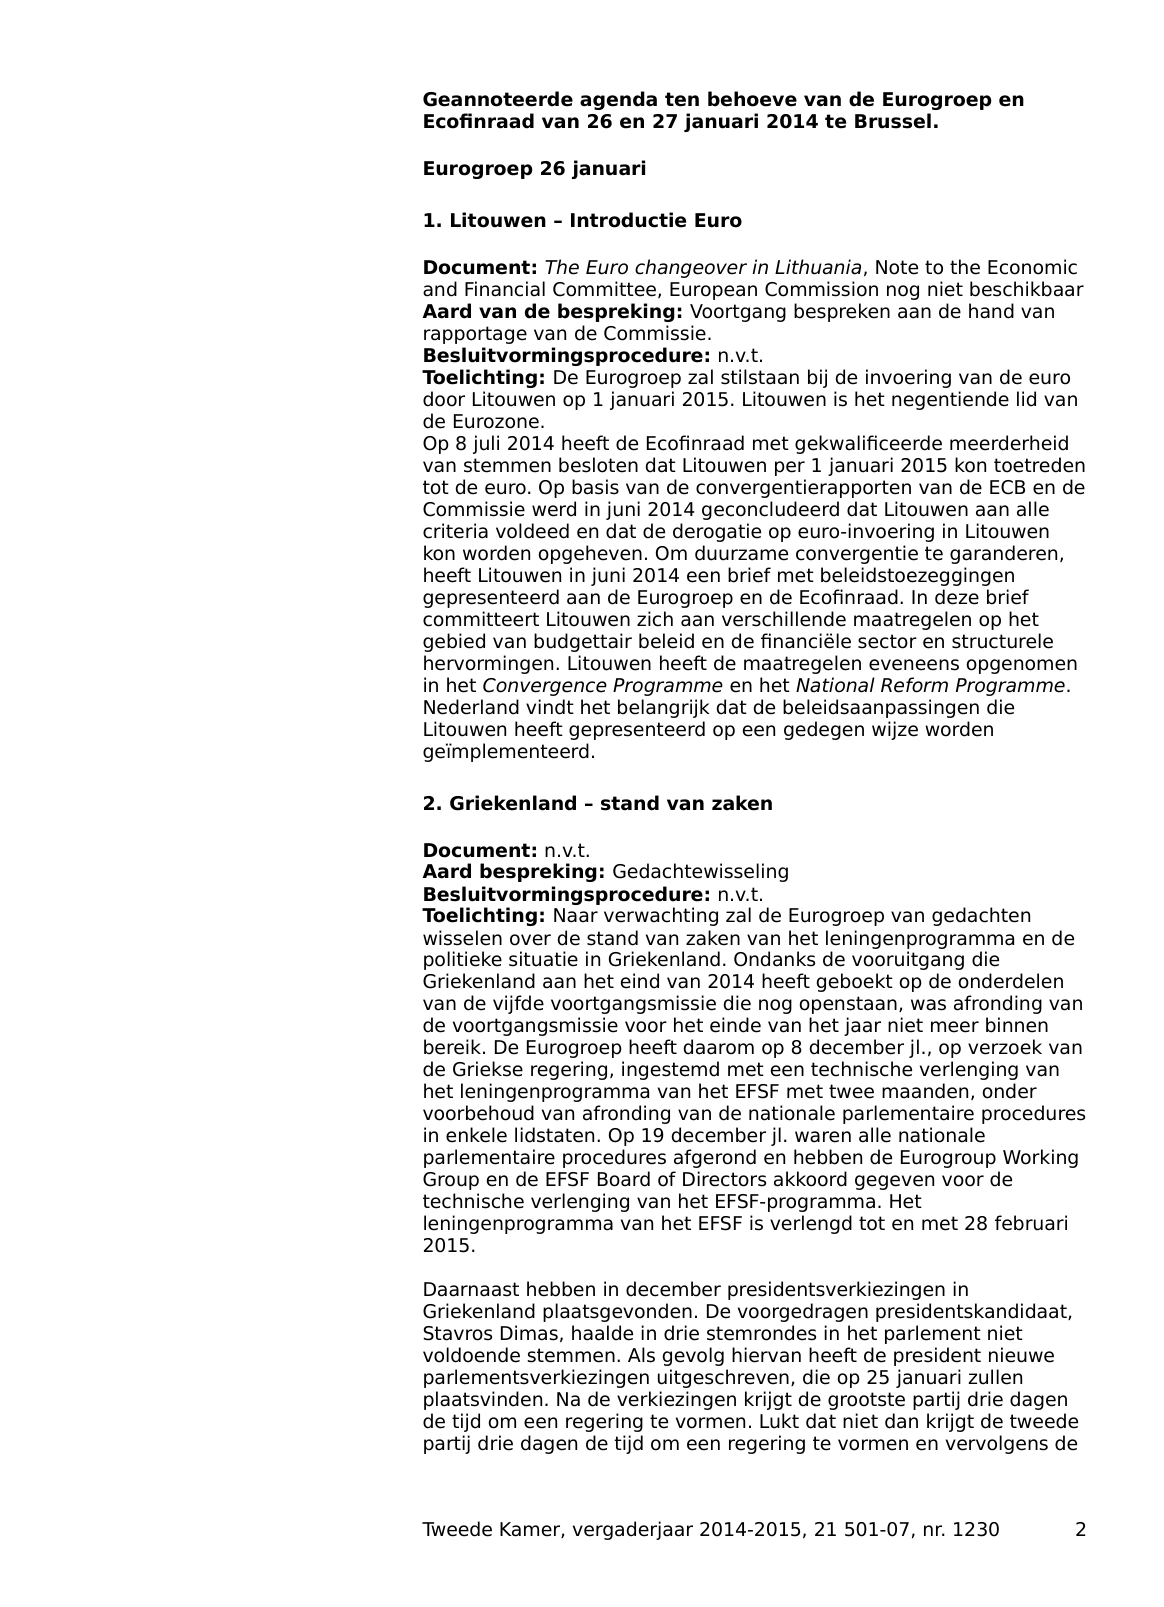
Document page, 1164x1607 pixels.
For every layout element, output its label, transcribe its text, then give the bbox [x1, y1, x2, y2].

subtitle 1. Litouwen – Introductie Euro [422, 210, 1087, 232]
text Daarnaast hebben in december presidentsverkiezingen in Griekenland plaatsgevonden. De voorgedragen presidentskandidaat, Stavros Dimas, haalde in drie stemrondes in het parlement niet voldoende stemmen. Als gevolg hiervan heeft de president nieuwe parlementsverkiezingen uitgeschreven, die op 25 januari zullen plaatsvinden. Na de verkiezingen krijgt de grootste partij drie dagen de tijd om een regering te vormen. Lukt dat niet dan krijgt de tweede partij drie dagen de tijd om een regering te vormen en vervolgens de [422, 1279, 1087, 1455]
text Document: The Euro changeover in Lithuania, Note to the Economic and Financial Committee, European Commission nog niet beschikbaar [422, 257, 1087, 301]
text Op 8 juli 2014 heeft de Ecofinraad met gekwalificeerde meerderheid van stemmen besloten dat Litouwen per 1 januari 2015 kon toetreden tot de euro. Op basis van de convergentierapporten van de ECB en de Commissie werd in juni 2014 geconcludeerd dat Litouwen aan alle criteria voldeed en dat de derogatie op euro-invoering in Litouwen kon worden opgeheven. Om duurzame convergentie te garanderen, heeft Litouwen in juni 2014 een brief met beleidstoezeggingen gepresenteerd aan de Eurogroep en de Ecofinraad. In deze brief committeert Litouwen zich aan verschillende maatregelen op het gebied van budgettair beleid en de financiële sector en structurele hervormingen. Litouwen heeft de maatregelen eveneens opgenomen in het Convergence Programme en het National Reform Programme. Nederland vindt het belangrijk dat de beleidsaanpassingen die Litouwen heeft gepresenteerd op een gedegen wijze worden geïmplementeerd. [422, 433, 1087, 762]
subtitle Geannoteerde agenda ten behoeve van de Eurogroep en Ecofinraad van 26 en 27 januari 2014 te Brussel. [422, 89, 1087, 133]
text Besluitvormingsprocedure: n.v.t. [422, 883, 1087, 905]
text Toelichting: Naar verwachting zal de Eurogroep van gedachten wisselen over de stand van zaken van het leningenprogramma en de politieke situatie in Griekenland. Ondanks de vooruitgang die Griekenland aan het eind van 2014 heeft geboekt op de onderdelen van de vijfde voortgangsmissie die nog openstaan, was afronding van de voortgangsmissie voor het einde van het jaar niet meer binnen bereik. De Eurogroep heeft daarom op 8 december jl., op verzoek van de Griekse regering, ingestemd met een technische verlenging van het leningenprogramma van het EFSF met twee maanden, onder voorbehoud van afronding van de nationale parlementaire procedures in enkele lidstaten. Op 19 december jl. waren alle nationale parlementaire procedures afgerond en hebben de Eurogroup Working Group en de EFSF Board of Directors akkoord gegeven voor de technische verlenging van het EFSF-programma. Het leningenprogramma van het EFSF is verlengd tot en met 28 februari 2015. [422, 905, 1087, 1257]
text Besluitvormingsprocedure: n.v.t. [422, 345, 1087, 367]
subtitle Eurogroep 26 januari [422, 158, 1087, 180]
text Aard bespreking: Gedachtewisseling [422, 861, 1087, 883]
text Toelichting: De Eurogroep zal stilstaan bij de invoering van de euro door Litouwen op 1 januari 2015. Litouwen is het negentiende lid van de Eurozone. [422, 367, 1087, 433]
text Document: n.v.t. [422, 839, 1087, 861]
subtitle 2. Griekenland – stand van zaken [422, 792, 1087, 814]
text Aard van de bespreking: Voortgang bespreken aan de hand van rapportage van de Commissie. [422, 301, 1087, 345]
